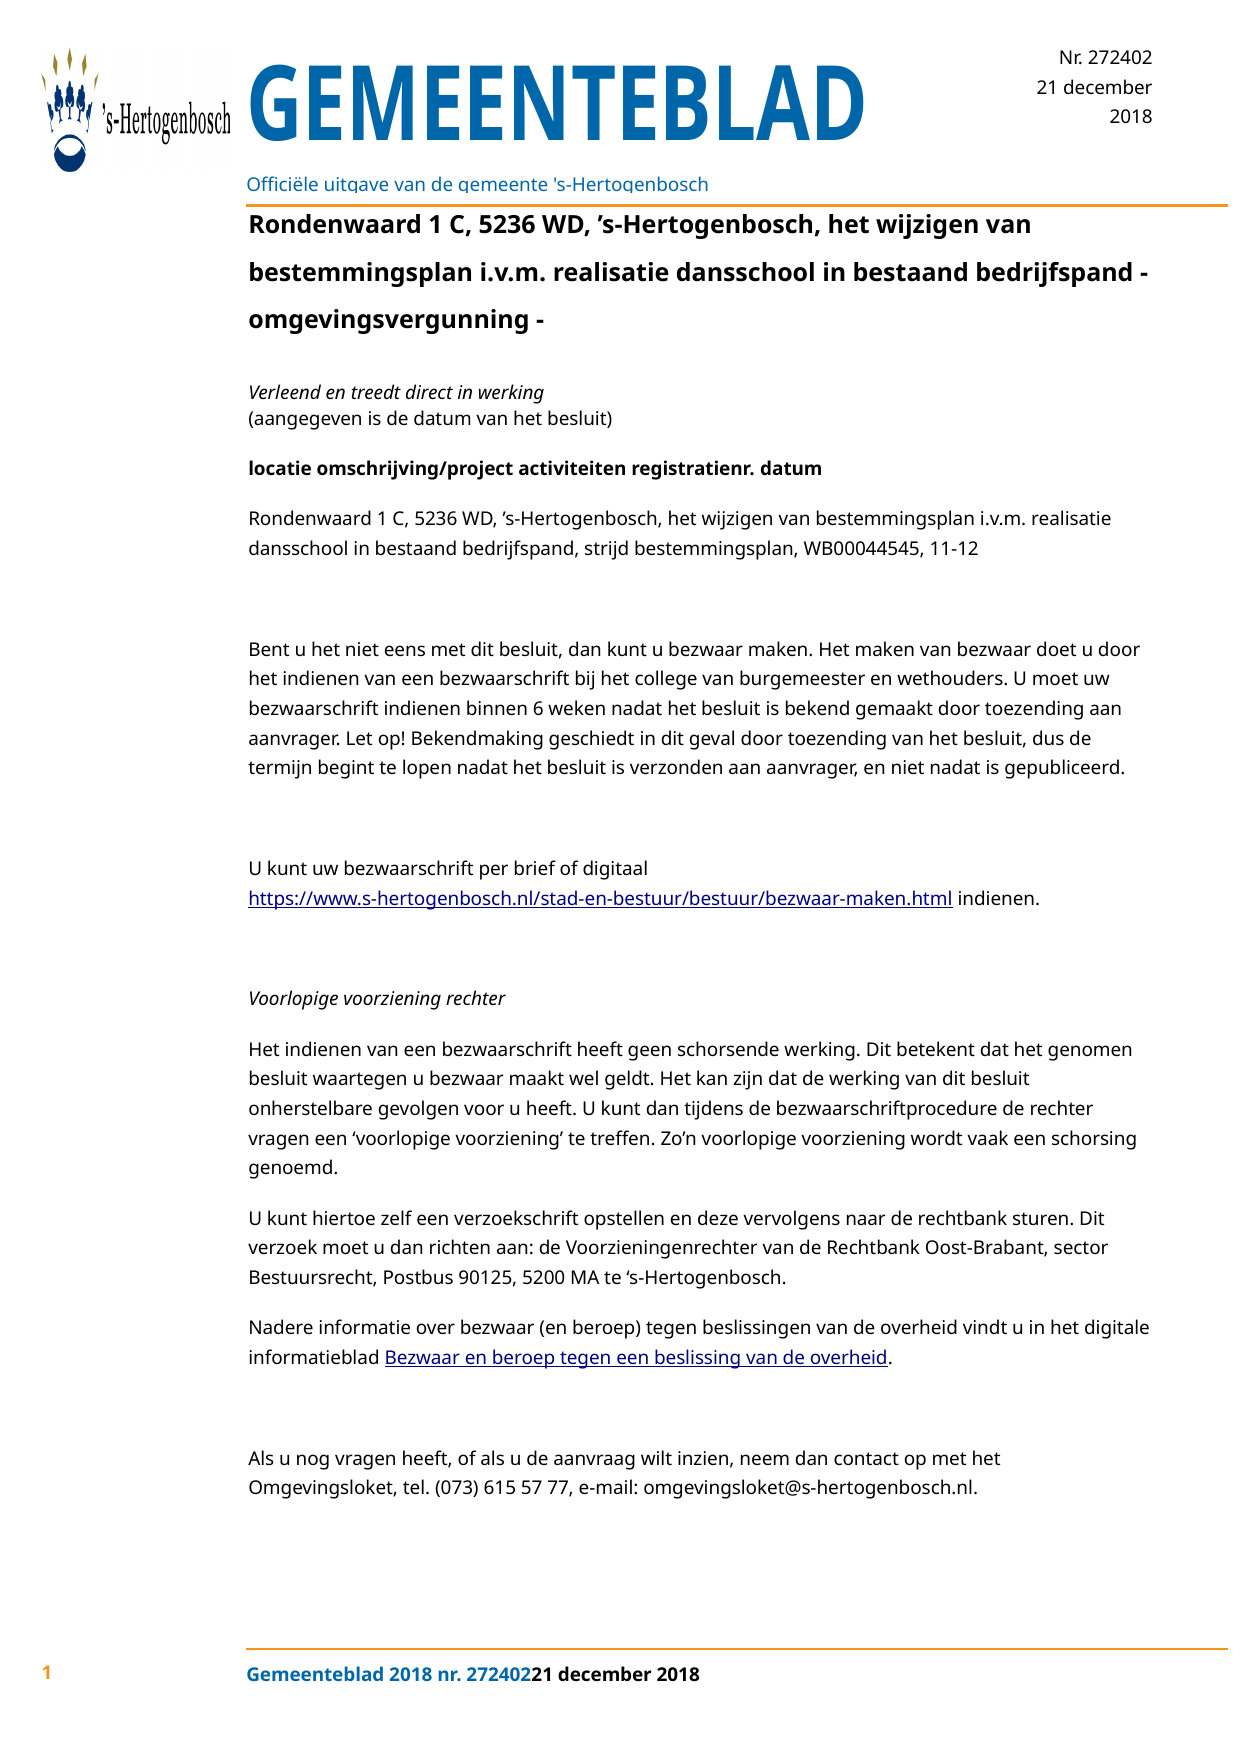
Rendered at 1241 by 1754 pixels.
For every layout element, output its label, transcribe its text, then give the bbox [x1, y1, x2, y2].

text Rondenwaard 1 C, 5236 WD, ’s-Hertogenbosch, het wijzigen van bestemmingsplan i.v.m. realisatie dansschool in bestaand bedrijfspand, strijd bestemmingsplan, WB00044545, 11-12 [248, 506, 1152, 561]
text Rondenwaard 1 C, 5236 WD, ’s-Hertogenbosch, het wijzigen van bestemmingsplan i.v.m. realisatie dansschool in bestaand bedrijfspand - omgevingsvergunning - [248, 207, 1152, 336]
text locatie omschrijving/project activiteiten registratienr. datum [248, 455, 1152, 481]
text Als u nog vragen heeft, of als u de aanvraag wilt inzien, neem dan contact op met het Omgevingsloket, tel. (073) 615 57 77, e-mail: omgevingsloket@s-hertogenbosch.nl. [248, 1445, 1152, 1500]
text (aangegeven is de datum van het besluit) [248, 405, 1152, 431]
text Nadere informatie over bezwaar (en beroep) tegen beslissingen van de overheid vindt u in het digitale informatieblad Bezwaar en beroep tegen een beslissing van de overheid. [248, 1314, 1152, 1370]
text Bent u het niet eens met dit besluit, dan kunt u bezwaar maken. Het maken van bezwaar doet u door het indienen van een bezwaarschrift bij het college van burgemeester en wethouders. U moet uw bezwaarschrift indienen binnen 6 weken nadat het besluit is bekend gemaakt door toezending aan aanvrager. Let op! Bekendmaking geschiedt in dit geval door toezending van het besluit, dus de termijn begint te lopen nadat het besluit is verzonden aan aanvrager, en niet nadat is gepubliceerd. [248, 636, 1152, 780]
text Verleend en treedt direct in werking [248, 379, 1152, 405]
picture [41, 47, 231, 172]
text Voorlopige voorziening rechter [248, 986, 1152, 1011]
text U kunt uw bezwaarschrift per brief of digitaal https://www.s-hertogenbosch.nl/stad-en-bestuur/bestuur/bezwaar-maken.html indienen. [248, 855, 1152, 911]
text U kunt hiertoe zelf een verzoekschrift opstellen en deze vervolgens naar de rechtbank sturen. Dit verzoek moet u dan richten aan: de Voorzieningenrechter van de Rechtbank Oost-Brabant, sector Bestuursrecht, Postbus 90125, 5200 MA te ‘s-Hertogenbosch. [248, 1205, 1152, 1290]
text Het indienen van een bezwaarschrift heeft geen schorsende werking. Dit betekent dat het genomen besluit waartegen u bezwaar maakt wel geldt. Het kan zijn dat de werking van dit besluit onherstelbare gevolgen voor u heeft. U kunt dan tijdens de bezwaarschriftprocedure de rechter vragen een ‘voorlopige voorziening’ te treffen. Zo’n voorlopige voorziening wordt vaak een schorsing genoemd. [248, 1036, 1152, 1180]
